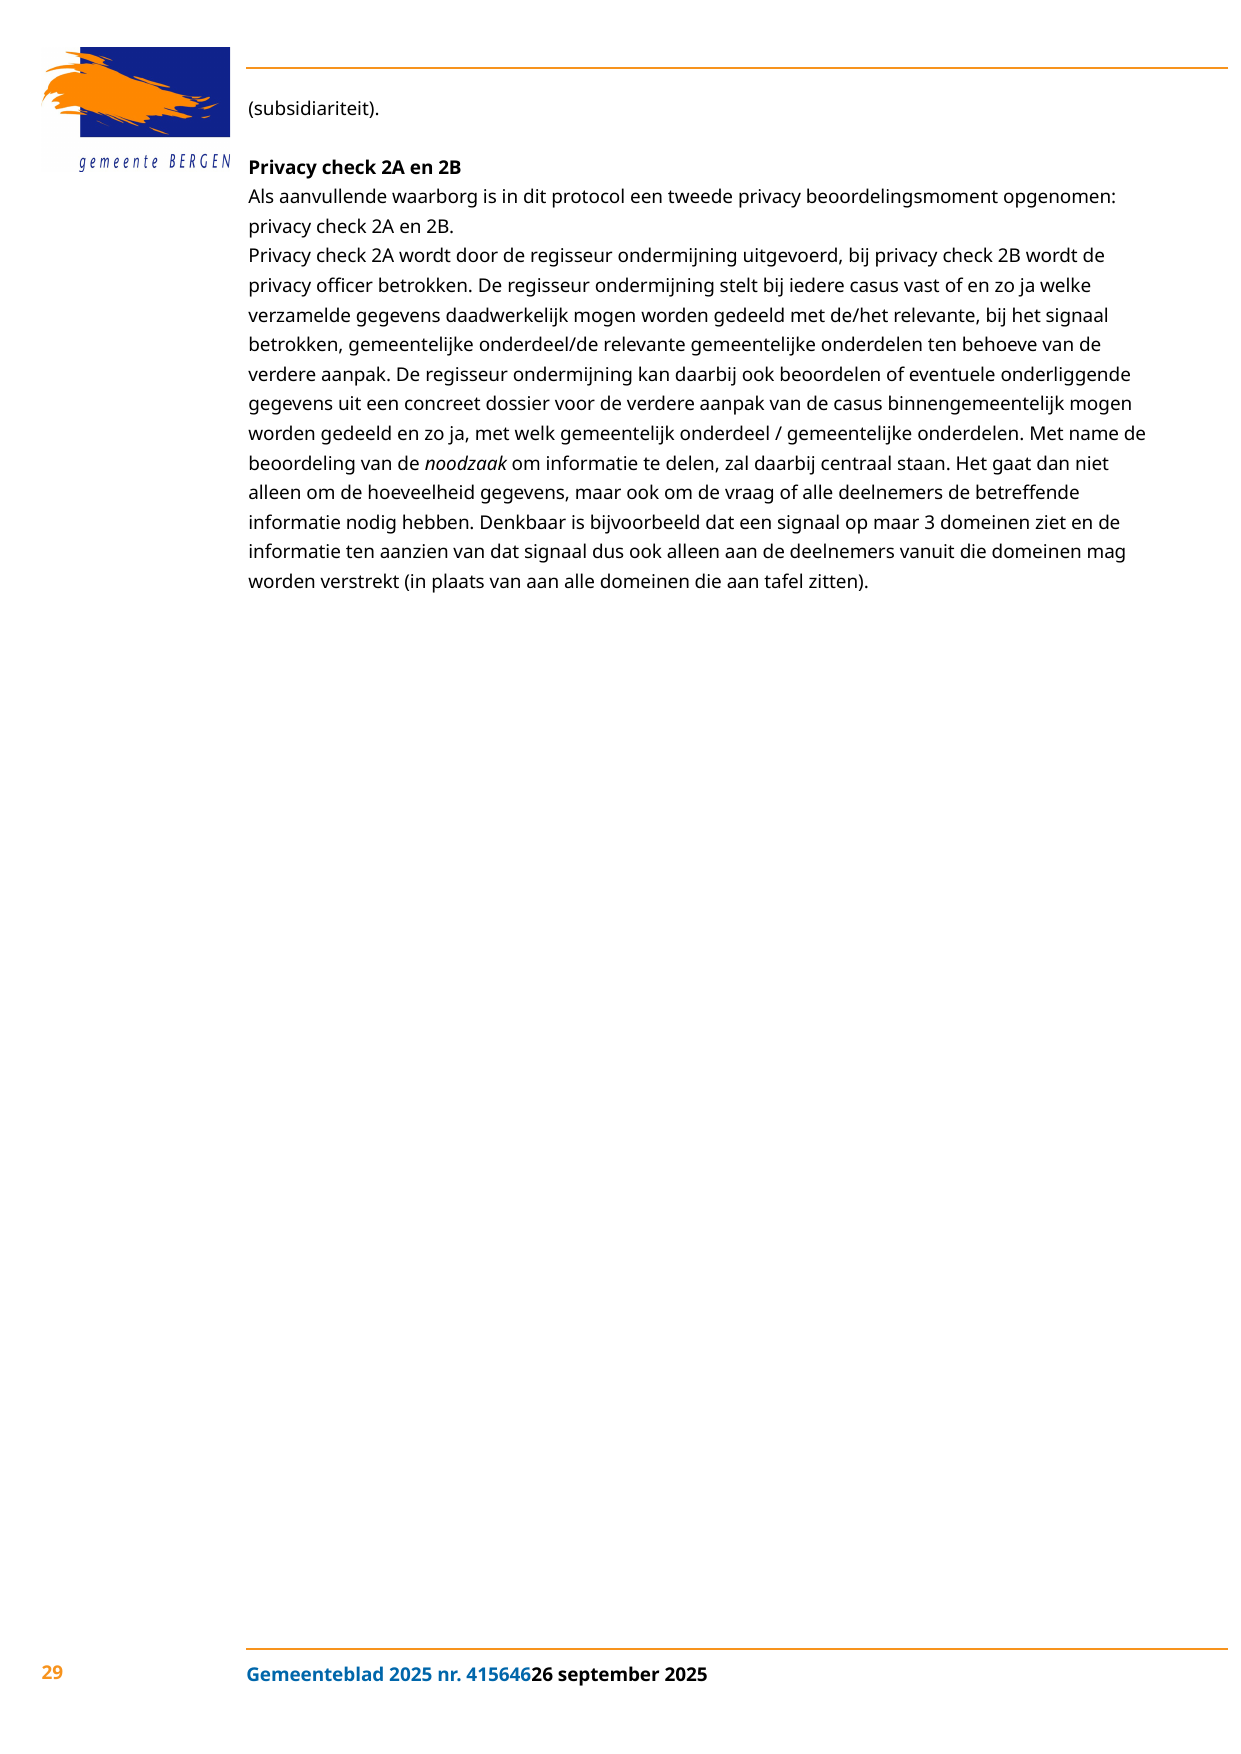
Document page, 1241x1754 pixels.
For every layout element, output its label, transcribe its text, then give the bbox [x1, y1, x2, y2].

text Privacy check 2A en 2B [248, 154, 1152, 180]
picture [41, 47, 231, 172]
text Privacy check 2A wordt door de regisseur ondermijning uitgevoerd, bij privacy check 2B wordt de privacy officer betrokken. De regisseur ondermijning stelt bij iedere casus vast of en zo ja welke verzamelde gegevens daadwerkelijk mogen worden gedeeld met de/het relevante, bij het signaal betrokken, gemeentelijke onderdeel/de relevante gemeentelijke onderdelen ten behoeve van de verdere aanpak. De regisseur ondermijning kan daarbij ook beoordelen of eventuele onderliggende gegevens uit een concreet dossier voor de verdere aanpak van de casus binnengemeentelijk mogen worden gedeeld en zo ja, met welk gemeentelijk onderdeel / gemeentelijke onderdelen. Met name de beoordeling van de noodzaak om informatie te delen, zal daarbij centraal staan. Het gaat dan niet alleen om de hoeveelheid gegevens, maar ook om de vraag of alle deelnemers de betreffende informatie nodig hebben. Denkbaar is bijvoorbeeld dat een signaal op maar 3 domeinen ziet en de informatie ten aanzien van dat signaal dus ook alleen aan de deelnemers vanuit die domeinen mag worden verstrekt (in plaats van aan alle domeinen die aan tafel zitten). [248, 243, 1152, 594]
text (subsidiariteit). [248, 95, 1152, 121]
text Als aanvullende waarborg is in dit protocol een tweede privacy beoordelingsmoment opgenomen: privacy check 2A en 2B. [248, 183, 1152, 239]
